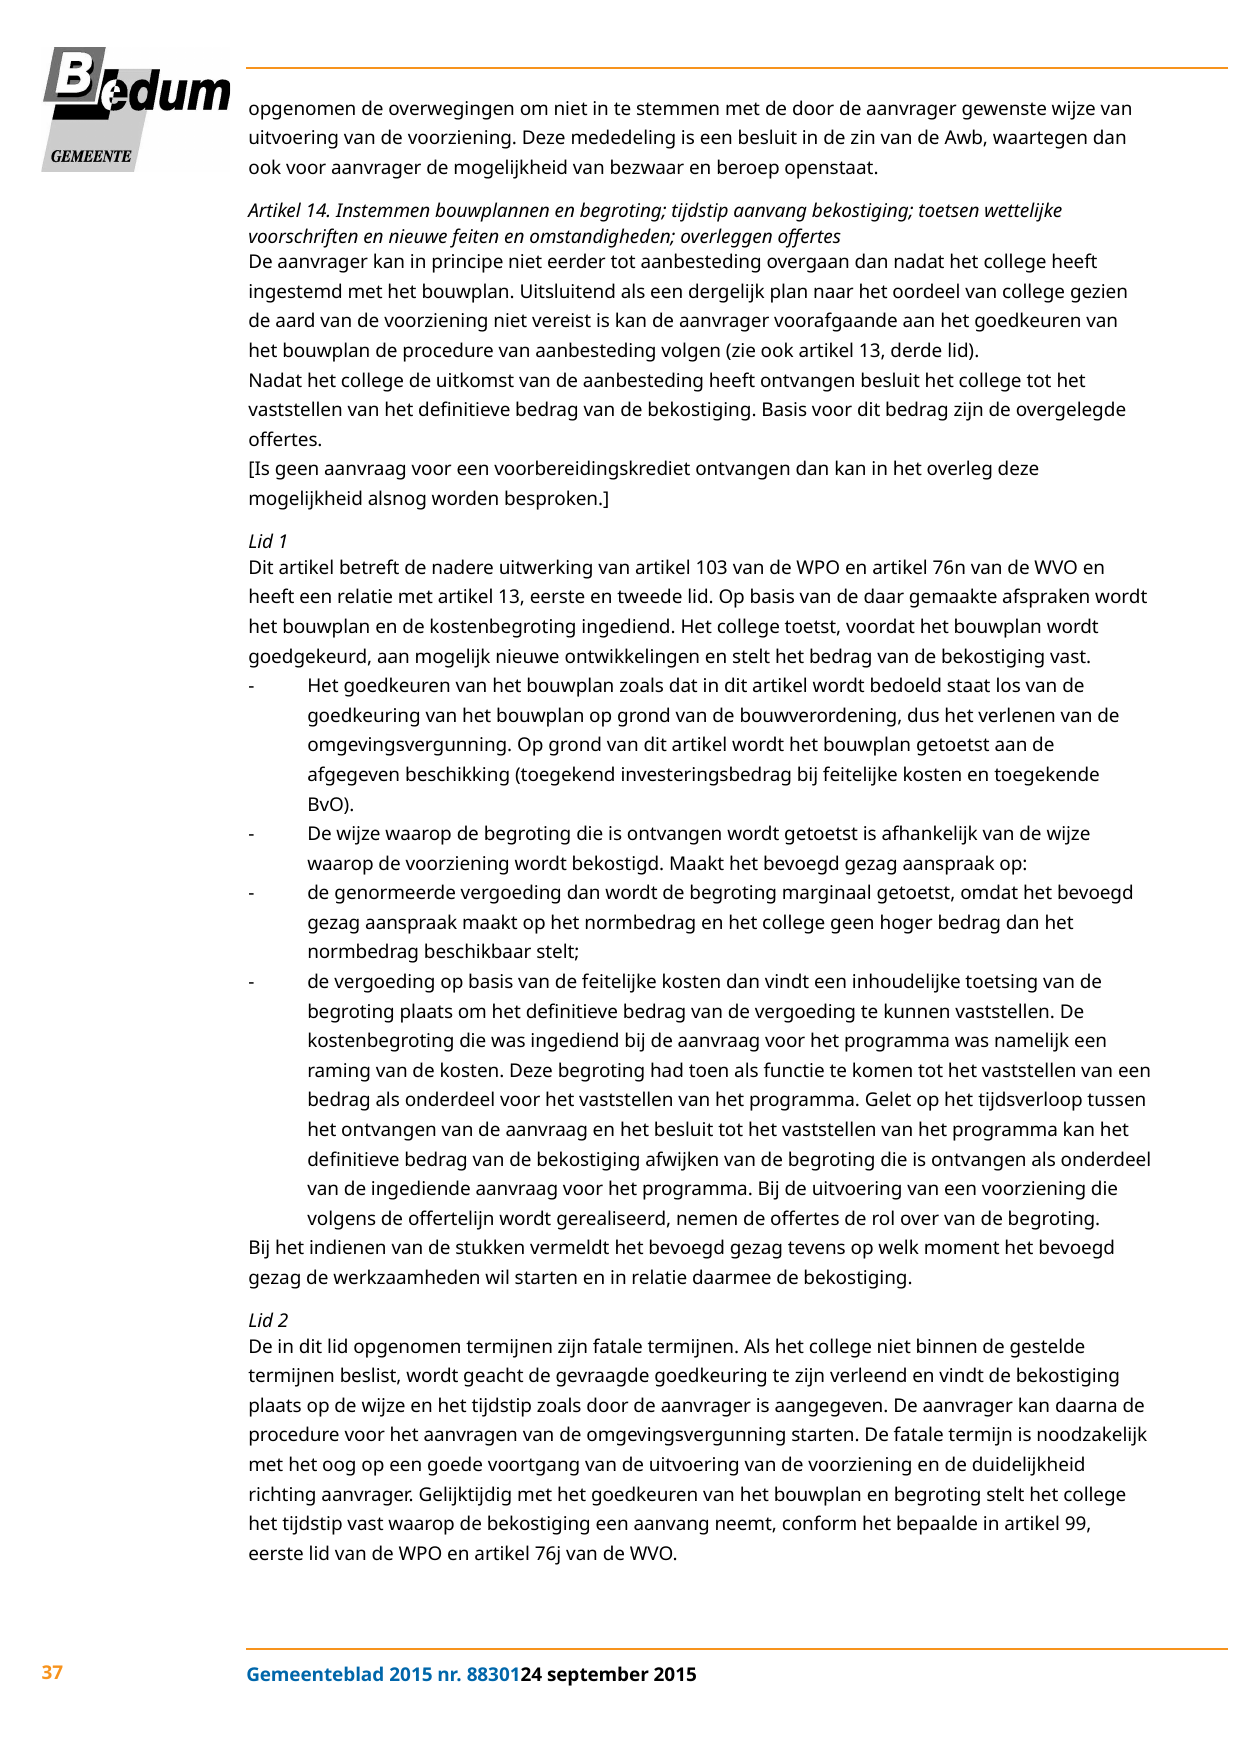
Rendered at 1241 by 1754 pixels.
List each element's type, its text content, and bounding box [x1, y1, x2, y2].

text Dit artikel betreft de nadere uitwerking van artikel 103 van de WPO en artikel 76n van de WVO en heeft een relatie met artikel 13, eerste en tweede lid. Op basis van de daar gemaakte afspraken wordt het bouwplan en de kostenbegroting ingediend. Het college toetst, voordat het bouwplan wordt goedgekeurd, aan mogelijk nieuwe ontwikkelingen en stelt het bedrag van de bekostiging vast. [248, 554, 1152, 668]
text Bij het indienen van de stukken vermeldt het bevoegd gezag tevens op welk moment het bevoegd gezag de werkzaamheden wil starten en in relatie daarmee de bekostiging. [248, 1234, 1152, 1290]
text Nadat het college de uitkomst van de aanbesteding heeft ontvangen besluit het college tot het vaststellen van het definitieve bedrag van de bekostiging. Basis voor dit bedrag zijn de overgelegde offertes. [248, 367, 1152, 452]
list De wijze waarop de begroting die is ontvangen wordt getoetst is afhankelijk van de wijze waarop de voorziening wordt bekostigd. Maakt het bevoegd gezag aanspraak op: [248, 820, 1152, 876]
text opgenomen de overwegingen om niet in te stemmen met de door de aanvrager gewenste wijze van uitvoering van de voorziening. Deze mededeling is een besluit in de zin van de Awb, waartegen dan ook voor aanvrager de mogelijkheid van bezwaar en beroep openstaat. [248, 95, 1152, 180]
text Lid 1 [248, 528, 1152, 554]
text [Is geen aanvraag voor een voorbereidingskrediet ontvangen dan kan in het overleg deze mogelijkheid alsnog worden besproken.] [248, 456, 1152, 511]
picture [41, 47, 231, 172]
text Artikel 14. Instemmen bouwplannen en begroting; tijdstip aanvang bekostiging; toetsen wettelijke voorschriften en nieuwe feiten en omstandigheden; overleggen offertes [248, 197, 1152, 248]
list de vergoeding op basis van de feitelijke kosten dan vindt een inhoudelijke toetsing van de begroting plaats om het definitieve bedrag van de vergoeding te kunnen vaststellen. De kostenbegroting die was ingediend bij de aanvraag voor het programma was namelijk een raming van de kosten. Deze begroting had toen als functie te komen tot het vaststellen van een bedrag als onderdeel voor het vaststellen van het programma. Gelet op het tijdsverloop tussen het ontvangen van de aanvraag en het besluit tot het vaststellen van het programma kan het definitieve bedrag van de bekostiging afwijken van de begroting die is ontvangen als onderdeel van de ingediende aanvraag voor het programma. Bij de uitvoering van een voorziening die volgens de offertelijn wordt gerealiseerd, nemen de offertes de rol over van de begroting. [248, 968, 1152, 1231]
text De aanvrager kan in principe niet eerder tot aanbesteding overgaan dan nadat het college heeft ingestemd met het bouwplan. Uitsluitend als een dergelijk plan naar het oordeel van college gezien de aard van de voorziening niet vereist is kan de aanvrager voorafgaande aan het goedkeuren van het bouwplan de procedure van aanbesteding volgen (zie ook artikel 13, derde lid). [248, 248, 1152, 363]
text Lid 2 [248, 1307, 1152, 1333]
list de genormeerde vergoeding dan wordt de begroting marginaal getoetst, omdat het bevoegd gezag aanspraak maakt op het normbedrag en het college geen hoger bedrag dan het normbedrag beschikbaar stelt; [248, 879, 1152, 964]
text De in dit lid opgenomen termijnen zijn fatale termijnen. Als het college niet binnen de gestelde termijnen beslist, wordt geacht de gevraagde goedkeuring te zijn verleend en vindt de bekostiging plaats op de wijze en het tijdstip zoals door de aanvrager is aangegeven. De aanvrager kan daarna de procedure voor het aanvragen van de omgevingsvergunning starten. De fatale termijn is noodzakelijk met het oog op een goede voortgang van de uitvoering van de voorziening en de duidelijkheid richting aanvrager. Gelijktijdig met het goedkeuren van het bouwplan en begroting stelt het college het tijdstip vast waarop de bekostiging een aanvang neemt, conform het bepaalde in artikel 99, eerste lid van de WPO en artikel 76j van de WVO. [248, 1333, 1152, 1566]
list Het goedkeuren van het bouwplan zoals dat in dit artikel wordt bedoeld staat los van de goedkeuring van het bouwplan op grond van de bouwverordening, dus het verlenen van de omgevingsvergunning. Op grond van dit artikel wordt het bouwplan getoetst aan de afgegeven beschikking (toegekend investeringsbedrag bij feitelijke kosten en toegekende BvO). [248, 672, 1152, 816]
